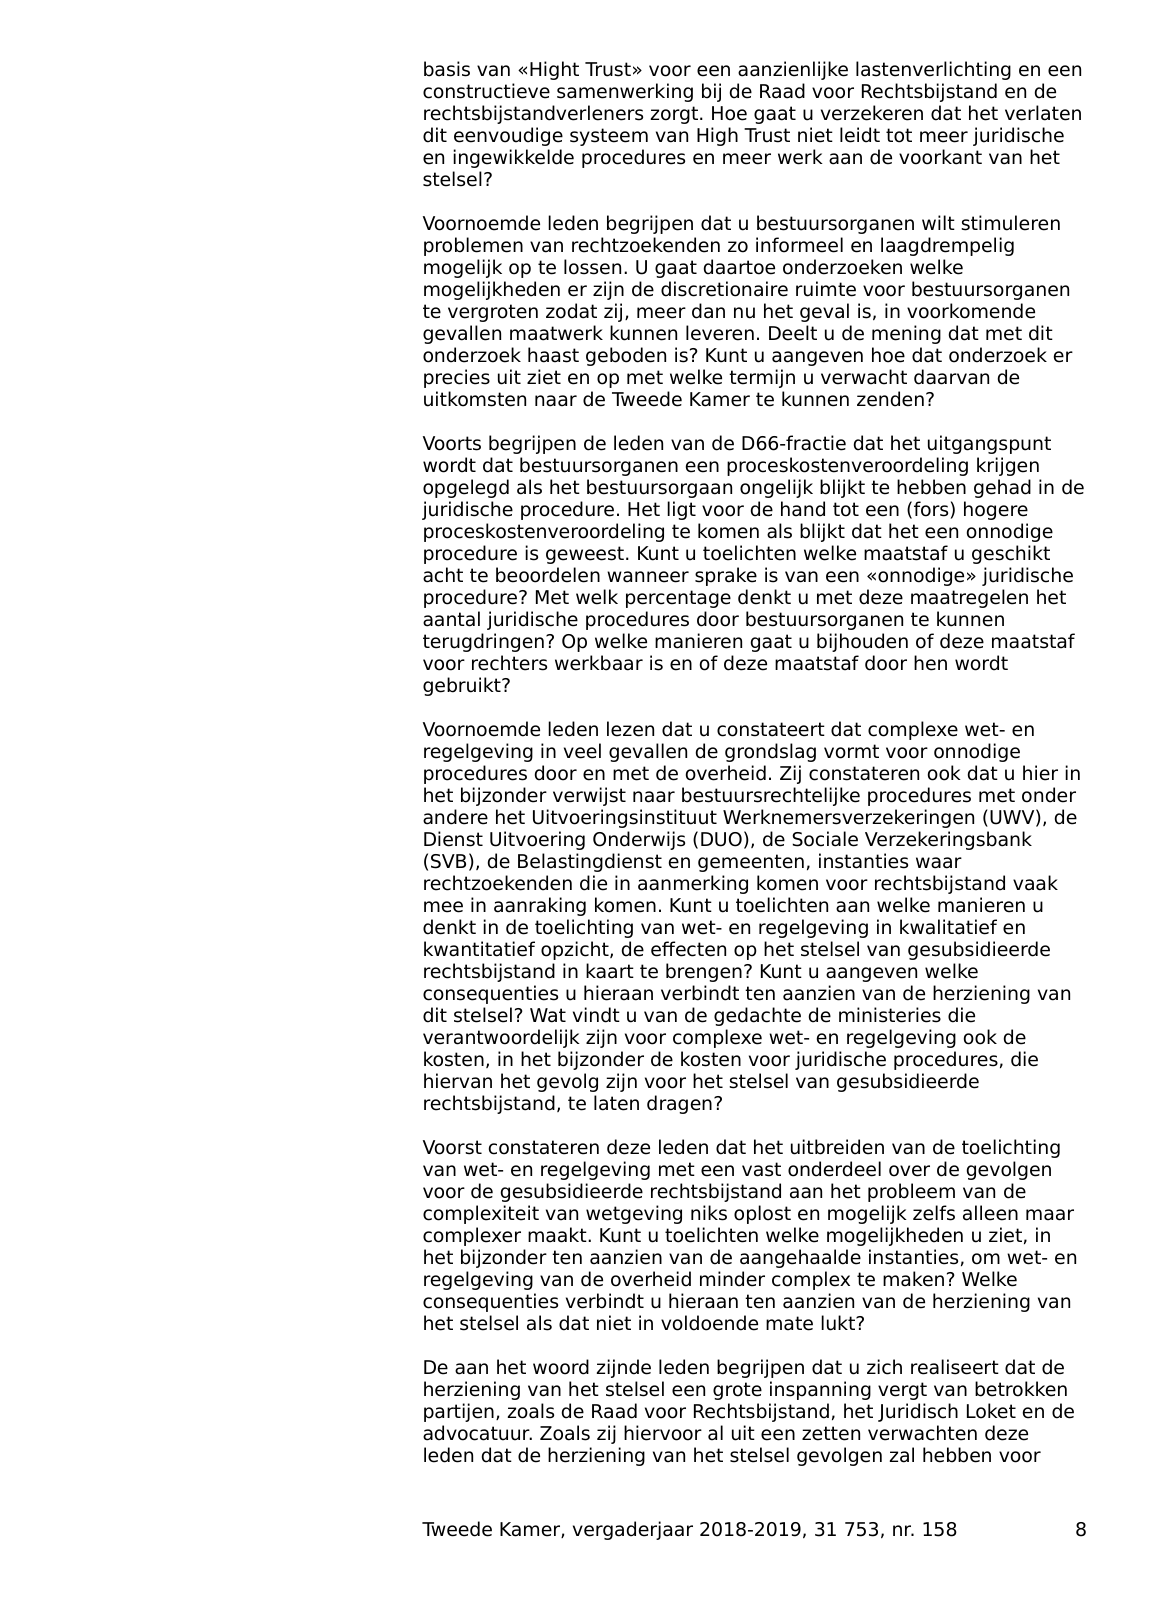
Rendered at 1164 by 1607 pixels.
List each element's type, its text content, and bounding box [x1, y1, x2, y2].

text basis van «Hight Trust» voor een aanzienlijke lastenverlichting en een constructieve samenwerking bij de Raad voor Rechtsbijstand en de rechtsbijstandverleners zorgt. Hoe gaat u verzekeren dat het verlaten dit eenvoudige systeem van High Trust niet leidt tot meer juridische en ingewikkelde procedures en meer werk aan de voorkant van het stelsel? [422, 59, 1087, 191]
text Voornoemde leden lezen dat u constateert dat complexe wet- en regelgeving in veel gevallen de grondslag vormt voor onnodige procedures door en met de overheid. Zij constateren ook dat u hier in het bijzonder verwijst naar bestuursrechtelijke procedures met onder andere het Uitvoeringsinstituut Werknemersverzekeringen (UWV), de Dienst Uitvoering Onderwijs (DUO), de Sociale Verzekeringsbank (SVB), de Belastingdienst en gemeenten, instanties waar rechtzoekenden die in aanmerking komen voor rechtsbijstand vaak mee in aanraking komen. Kunt u toelichten aan welke manieren u denkt in de toelichting van wet- en regelgeving in kwalitatief en kwantitatief opzicht, de effecten op het stelsel van gesubsidieerde rechtsbijstand in kaart te brengen? Kunt u aangeven welke consequenties u hieraan verbindt ten aanzien van de herziening van dit stelsel? Wat vindt u van de gedachte de ministeries die verantwoordelijk zijn voor complexe wet- en regelgeving ook de kosten, in het bijzonder de kosten voor juridische procedures, die hiervan het gevolg zijn voor het stelsel van gesubsidieerde rechtsbijstand, te laten dragen? [422, 719, 1087, 1115]
text Voorst constateren deze leden dat het uitbreiden van de toelichting van wet- en regelgeving met een vast onderdeel over de gevolgen voor de gesubsidieerde rechtsbijstand aan het probleem van de complexiteit van wetgeving niks oplost en mogelijk zelfs alleen maar complexer maakt. Kunt u toelichten welke mogelijkheden u ziet, in het bijzonder ten aanzien van de aangehaalde instanties, om wet- en regelgeving van de overheid minder complex te maken? Welke consequenties verbindt u hieraan ten aanzien van de herziening van het stelsel als dat niet in voldoende mate lukt? [422, 1137, 1087, 1335]
text Voornoemde leden begrijpen dat u bestuursorganen wilt stimuleren problemen van rechtzoekenden zo informeel en laagdrempelig mogelijk op te lossen. U gaat daartoe onderzoeken welke mogelijkheden er zijn de discretionaire ruimte voor bestuursorganen te vergroten zodat zij, meer dan nu het geval is, in voorkomende gevallen maatwerk kunnen leveren. Deelt u de mening dat met dit onderzoek haast geboden is? Kunt u aangeven hoe dat onderzoek er precies uit ziet en op met welke termijn u verwacht daarvan de uitkomsten naar de Tweede Kamer te kunnen zenden? [422, 213, 1087, 411]
text De aan het woord zijnde leden begrijpen dat u zich realiseert dat de herziening van het stelsel een grote inspanning vergt van betrokken partijen, zoals de Raad voor Rechtsbijstand, het Juridisch Loket en de advocatuur. Zoals zij hiervoor al uit een zetten verwachten deze leden dat de herziening van het stelsel gevolgen zal hebben voor [422, 1357, 1087, 1467]
text Voorts begrijpen de leden van de D66-fractie dat het uitgangspunt wordt dat bestuursorganen een proceskostenveroordeling krijgen opgelegd als het bestuursorgaan ongelijk blijkt te hebben gehad in de juridische procedure. Het ligt voor de hand tot een (fors) hogere proceskostenveroordeling te komen als blijkt dat het een onnodige procedure is geweest. Kunt u toelichten welke maatstaf u geschikt acht te beoordelen wanneer sprake is van een «onnodige» juridische procedure? Met welk percentage denkt u met deze maatregelen het aantal juridische procedures door bestuursorganen te kunnen terugdringen? Op welke manieren gaat u bijhouden of deze maatstaf voor rechters werkbaar is en of deze maatstaf door hen wordt gebruikt? [422, 433, 1087, 697]
